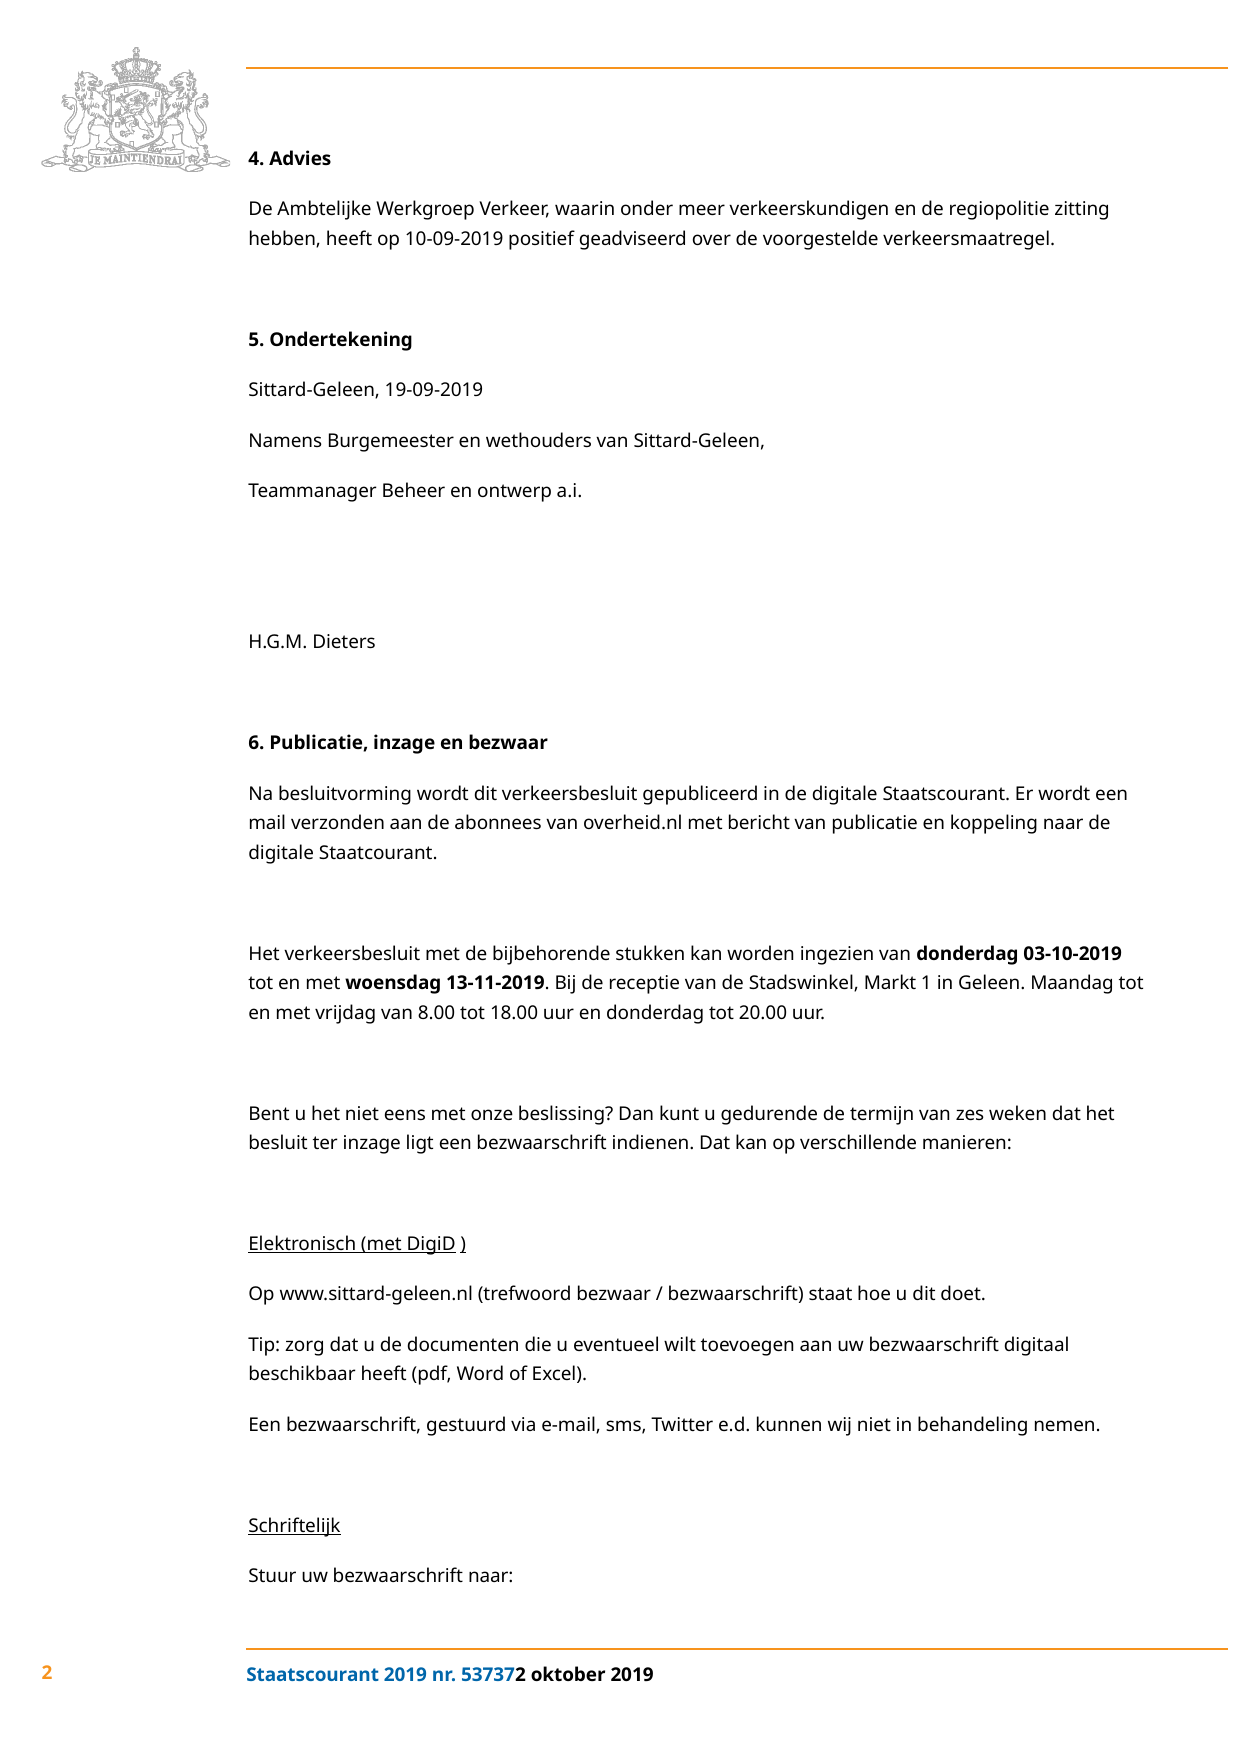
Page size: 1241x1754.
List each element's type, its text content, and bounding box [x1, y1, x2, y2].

text Schriftelijk [248, 1512, 1152, 1538]
text Teammanager Beheer en ontwerp a.i. [248, 477, 1152, 503]
text Bent u het niet eens met onze beslissing? Dan kunt u gedurende de termijn van zes weken dat het besluit ter inzage ligt een bezwaarschrift indienen. Dat kan op verschillende manieren: [248, 1100, 1152, 1155]
text H.G.M. Dieters [248, 628, 1152, 654]
text 5. Ondertekening [248, 326, 1152, 352]
text 4. Advies [248, 145, 1152, 171]
text Tip: zorg dat u de documenten die u eventueel wilt toevoegen aan uw bezwaarschrift digitaal beschikbaar heeft (pdf, Word of Excel). [248, 1331, 1152, 1386]
text Stuur uw bezwaarschrift naar: [248, 1562, 1152, 1588]
text Elektronisch (met DigiD ) [248, 1230, 1152, 1256]
text De Ambtelijke Werkgroep Verkeer, waarin onder meer verkeerskundigen en de regiopolitie zitting hebben, heeft op 10-09-2019 positief geadviseerd over de voorgestelde verkeersmaatregel. [248, 196, 1152, 251]
text Een bezwaarschrift, gestuurd via e-mail, sms, Twitter e.d. kunnen wij niet in behandeling nemen. [248, 1411, 1152, 1437]
text Na besluitvorming wordt dit verkeersbesluit gepubliceerd in de digitale Staatscourant. Er wordt een mail verzonden aan de abonnees van overheid.nl met bericht van publicatie en koppeling naar de digitale Staatcourant. [248, 780, 1152, 865]
picture [41, 47, 231, 172]
text 6. Publicatie, inzage en bezwaar [248, 729, 1152, 755]
text Het verkeersbesluit met de bijbehorende stukken kan worden ingezien van donderdag 03-10-2019 tot en met woensdag 13-11-2019. Bij de receptie van de Stadswinkel, Markt 1 in Geleen. Maandag tot en met vrijdag van 8.00 tot 18.00 uur en donderdag tot 20.00 uur. [248, 940, 1152, 1025]
text Sittard-Geleen, 19-09-2019 [248, 376, 1152, 402]
text Op www.sittard-geleen.nl (trefwoord bezwaar / bezwaarschrift) staat hoe u dit doet. [248, 1281, 1152, 1306]
text Namens Burgemeester en wethouders van Sittard-Geleen, [248, 427, 1152, 453]
